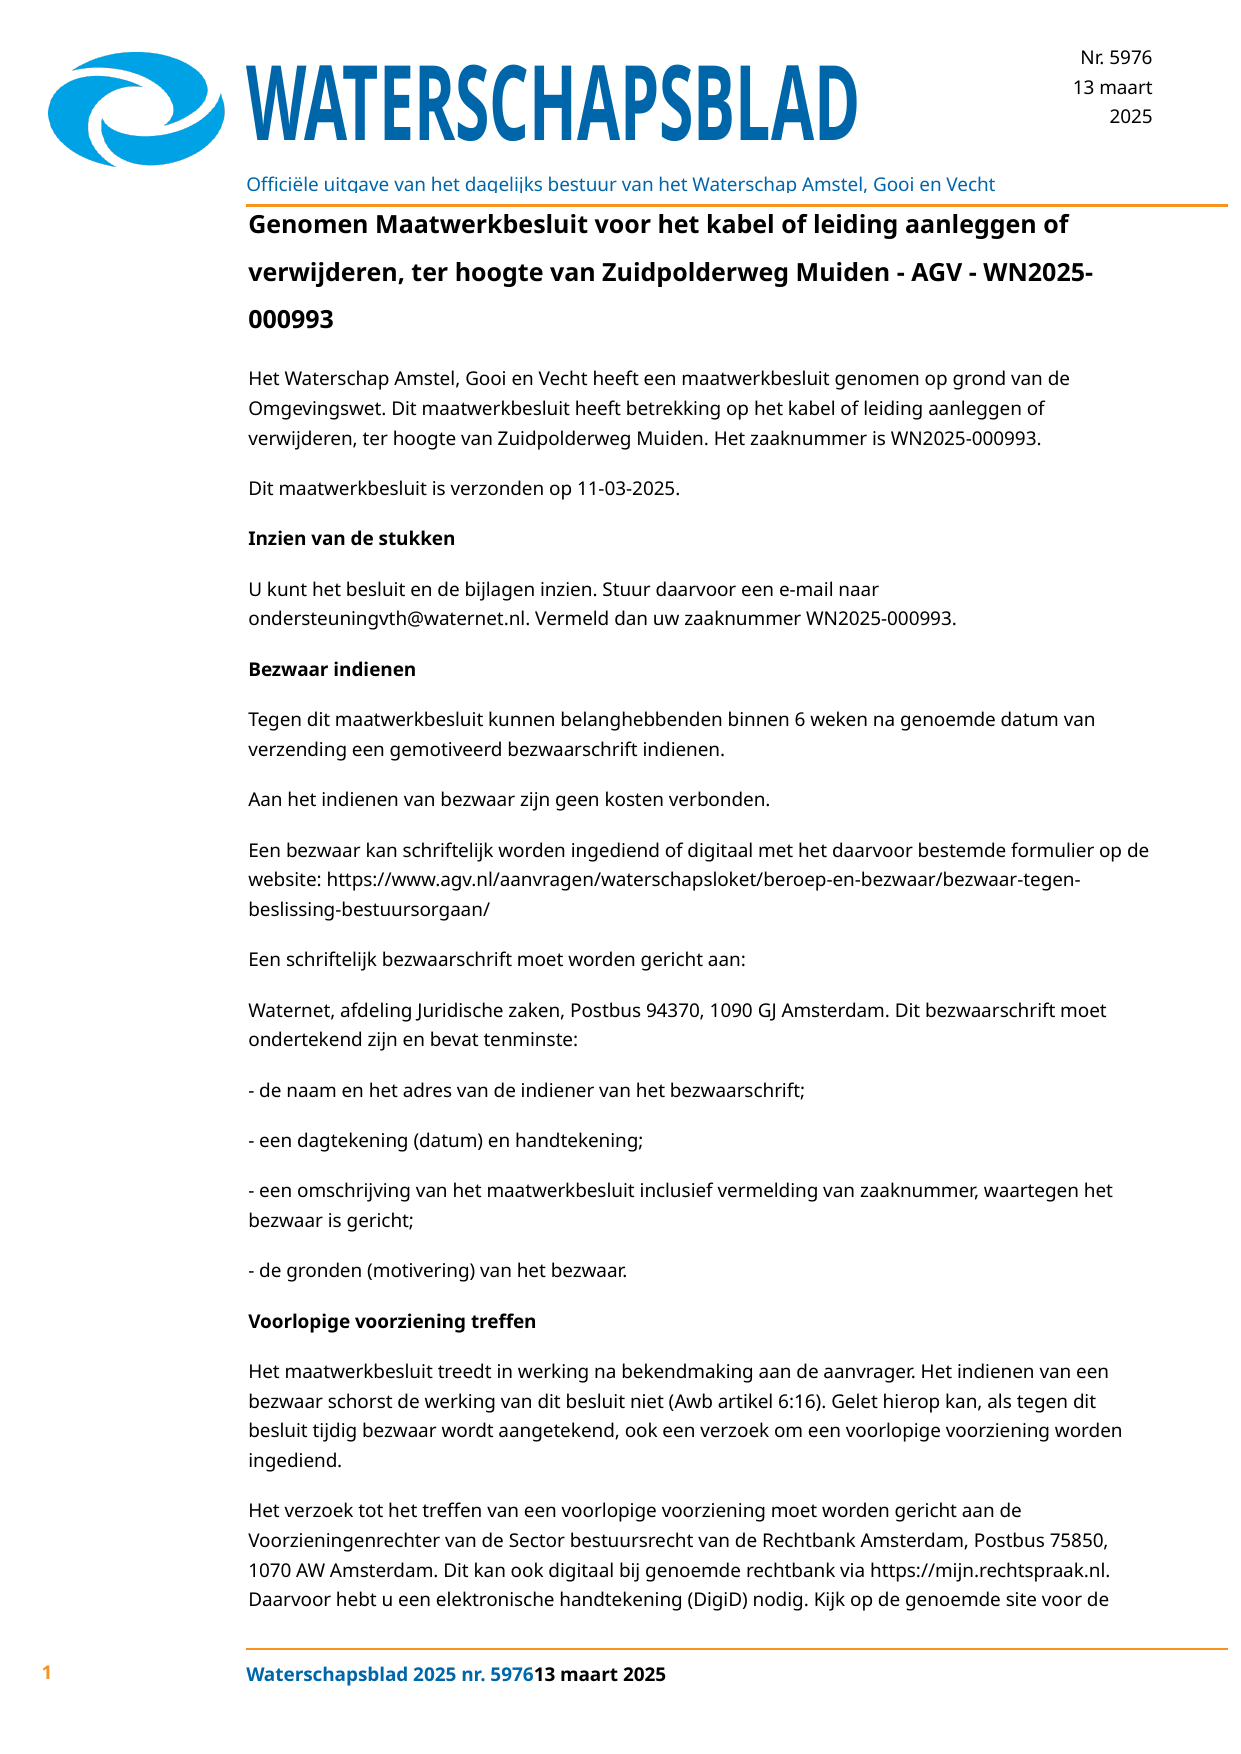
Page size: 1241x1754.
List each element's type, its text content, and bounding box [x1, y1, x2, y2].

text Waternet, afdeling Juridische zaken, Postbus 94370, 1090 GJ Amsterdam. Dit bezwaarschrift moet ondertekend zijn en bevat tenminste: [248, 997, 1152, 1052]
text Het Waterschap Amstel, Gooi en Vecht heeft een maatwerkbesluit genomen op grond van de Omgevingswet. Dit maatwerkbesluit heeft betrekking op het kabel of leiding aanleggen of verwijderen, ter hoogte van Zuidpolderweg Muiden. Het zaaknummer is WN2025-000993. [248, 366, 1152, 450]
text - de naam en het adres van de indiener van het bezwaarschrift; [248, 1077, 1152, 1102]
text Aan het indienen van bezwaar zijn geen kosten verbonden. [248, 786, 1152, 812]
text Een schriftelijk bezwaarschrift moet worden gericht aan: [248, 946, 1152, 972]
text Voorlopige voorziening treffen [248, 1308, 1152, 1334]
text Genomen Maatwerkbesluit voor het kabel of leiding aanleggen of verwijderen, ter hoogte van Zuidpolderweg Muiden - AGV - WN2025-000993 [248, 207, 1152, 336]
text - een dagtekening (datum) en handtekening; [248, 1127, 1152, 1153]
text Een bezwaar kan schriftelijk worden ingediend of digitaal met het daarvoor bestemde formulier op de website: https://www.agv.nl/aanvragen/waterschapsloket/beroep-en-bezwaar/bezwaar-tegen-beslissing-bestuursorgaan/ [248, 837, 1152, 922]
text U kunt het besluit en de bijlagen inzien. Stuur daarvoor een e-mail naar ondersteuningvth@waternet.nl. Vermeld dan uw zaaknummer WN2025-000993. [248, 576, 1152, 631]
text Inzien van de stukken [248, 526, 1152, 551]
text Het maatwerkbesluit treedt in werking na bekendmaking aan de aanvrager. Het indienen van een bezwaar schorst de werking van dit besluit niet (Awb artikel 6:16). Gelet hierop kan, als tegen dit besluit tijdig bezwaar wordt aangetekend, ook een verzoek om een voorlopige voorziening worden ingediend. [248, 1358, 1152, 1473]
text - een omschrijving van het maatwerkbesluit inclusief vermelding van zaaknummer, waartegen het bezwaar is gericht; [248, 1178, 1152, 1233]
text Dit maatwerkbesluit is verzonden op 11-03-2025. [248, 475, 1152, 501]
text - de gronden (motivering) van het bezwaar. [248, 1258, 1152, 1283]
text Het verzoek tot het treffen van een voorlopige voorziening moet worden gericht aan de Voorzieningenrechter van de Sector bestuursrecht van de Rechtbank Amsterdam, Postbus 75850, 1070 AW Amsterdam. Dit kan ook digitaal bij genoemde rechtbank via https://mijn.rechtspraak.nl. Daarvoor hebt u een elektronische handtekening (DigiD) nodig. Kijk op de genoemde site voor de [248, 1498, 1152, 1612]
text Bezwaar indienen [248, 656, 1152, 682]
picture [41, 47, 231, 172]
text Tegen dit maatwerkbesluit kunnen belanghebbenden binnen 6 weken na genoemde datum van verzending een gemotiveerd bezwaarschrift indienen. [248, 706, 1152, 762]
